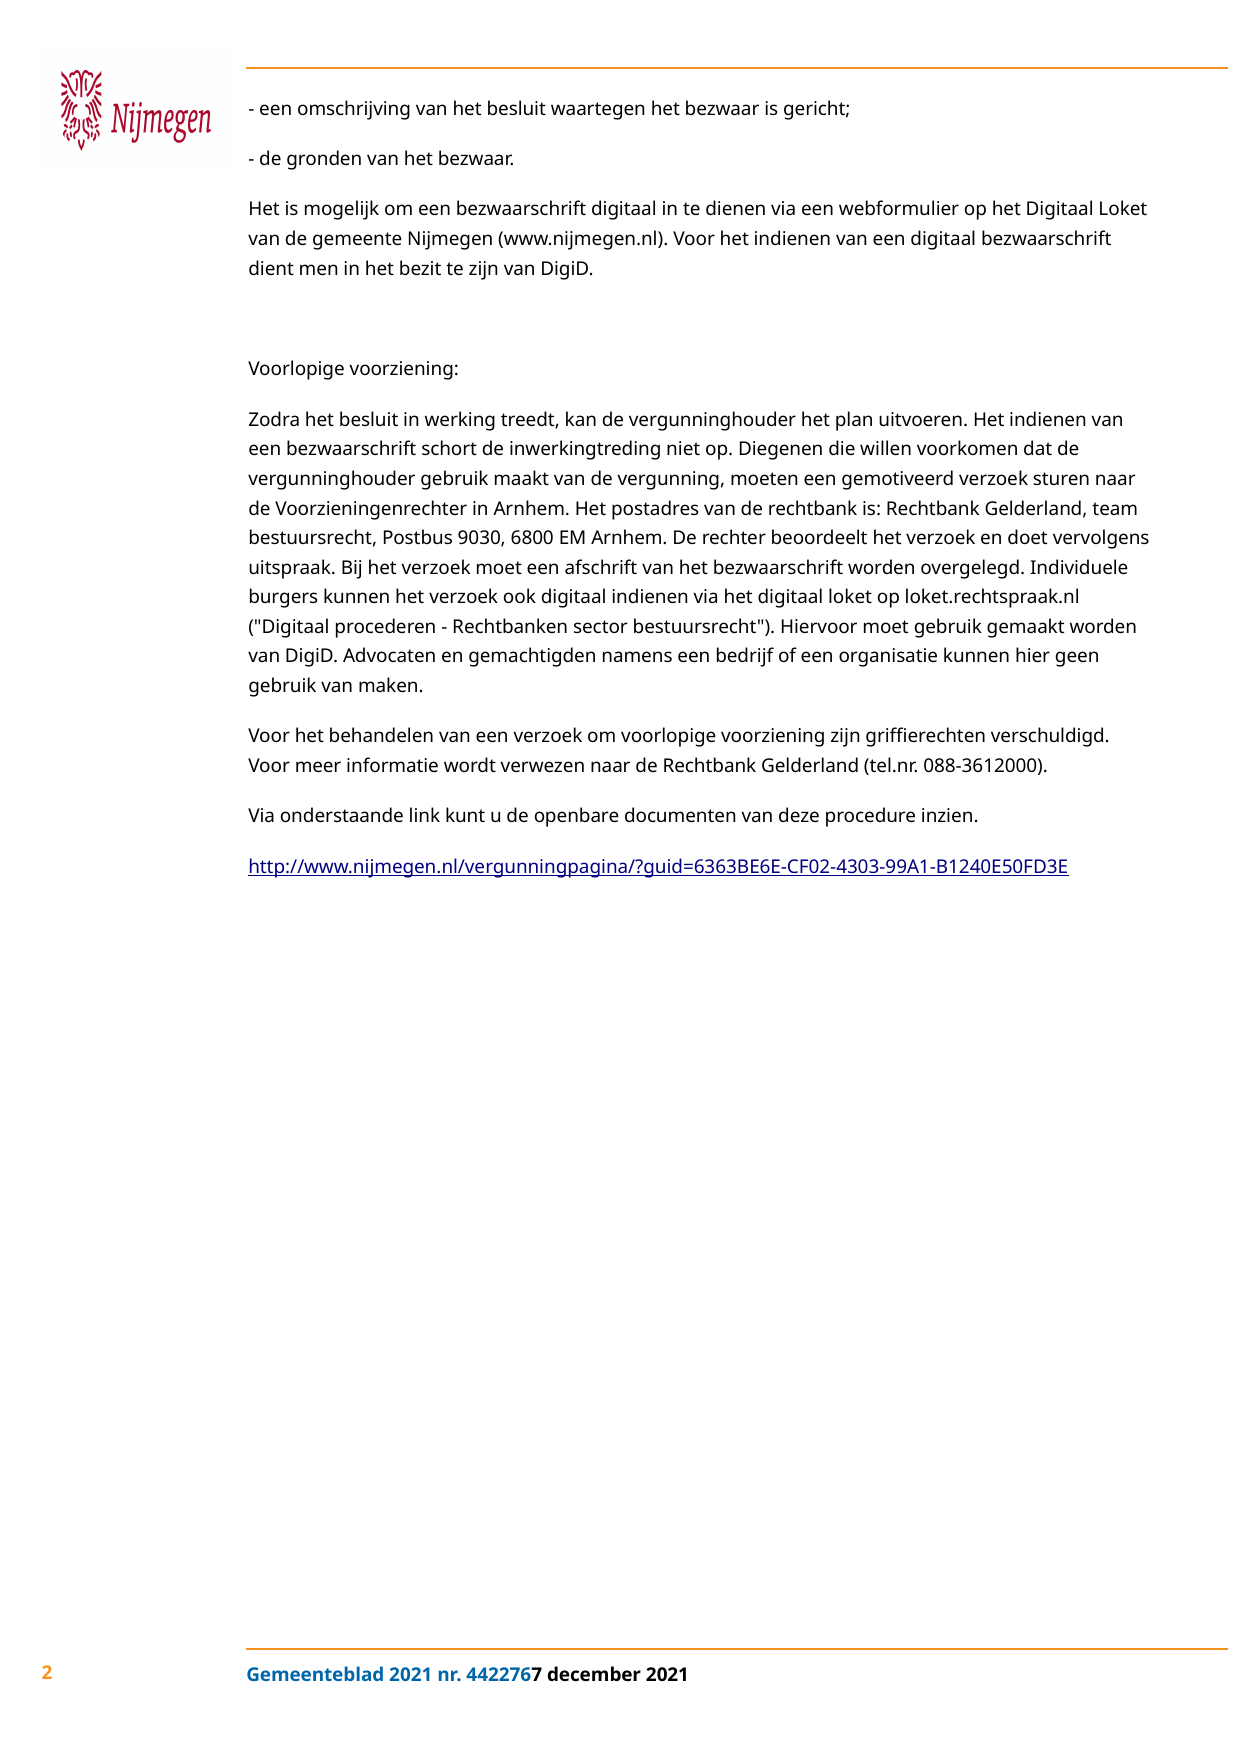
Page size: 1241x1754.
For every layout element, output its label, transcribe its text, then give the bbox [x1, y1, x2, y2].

text - een omschrijving van het besluit waartegen het bezwaar is gericht; [248, 95, 1152, 121]
text Voor het behandelen van een verzoek om voorlopige voorziening zijn griffierechten verschuldigd. Voor meer informatie wordt verwezen naar de Rechtbank Gelderland (tel.nr. 088-3612000). [248, 723, 1152, 778]
text Het is mogelijk om een bezwaarschrift digitaal in te dienen via een webformulier op het Digitaal Loket van de gemeente Nijmegen (www.nijmegen.nl). Voor het indienen van een digitaal bezwaarschrift dient men in het bezit te zijn van DigiD. [248, 196, 1152, 281]
text Zodra het besluit in werking treedt, kan de vergunninghouder het plan uitvoeren. Het indienen van een bezwaarschrift schort de inwerkingtreding niet op. Diegenen die willen voorkomen dat de vergunninghouder gebruik maakt van de vergunning, moeten een gemotiveerd verzoek sturen naar de Voorzieningenrechter in Arnhem. Het postadres van de rechtbank is: Rechtbank Gelderland, team bestuursrecht, Postbus 9030, 6800 EM Arnhem. De rechter beoordeelt het verzoek en doet vervolgens uitspraak. Bij het verzoek moet een afschrift van het bezwaarschrift worden overgelegd. Individuele burgers kunnen het verzoek ook digitaal indienen via het digitaal loket op loket.rechtspraak.nl ("Digitaal procederen - Rechtbanken sector bestuursrecht"). Hiervoor moet gebruik gemaakt worden van DigiD. Advocaten en gemachtigden namens een bedrijf of een organisatie kunnen hier geen gebruik van maken. [248, 406, 1152, 698]
text Via onderstaande link kunt u de openbare documenten van deze procedure inzien. [248, 803, 1152, 828]
picture [41, 47, 231, 172]
text Voorlopige voorziening: [248, 356, 1152, 381]
text http://www.nijmegen.nl/vergunningpagina/?guid=6363BE6E-CF02-4303-99A1-B1240E50FD3E [248, 853, 1152, 879]
text - de gronden van het bezwaar. [248, 145, 1152, 171]
